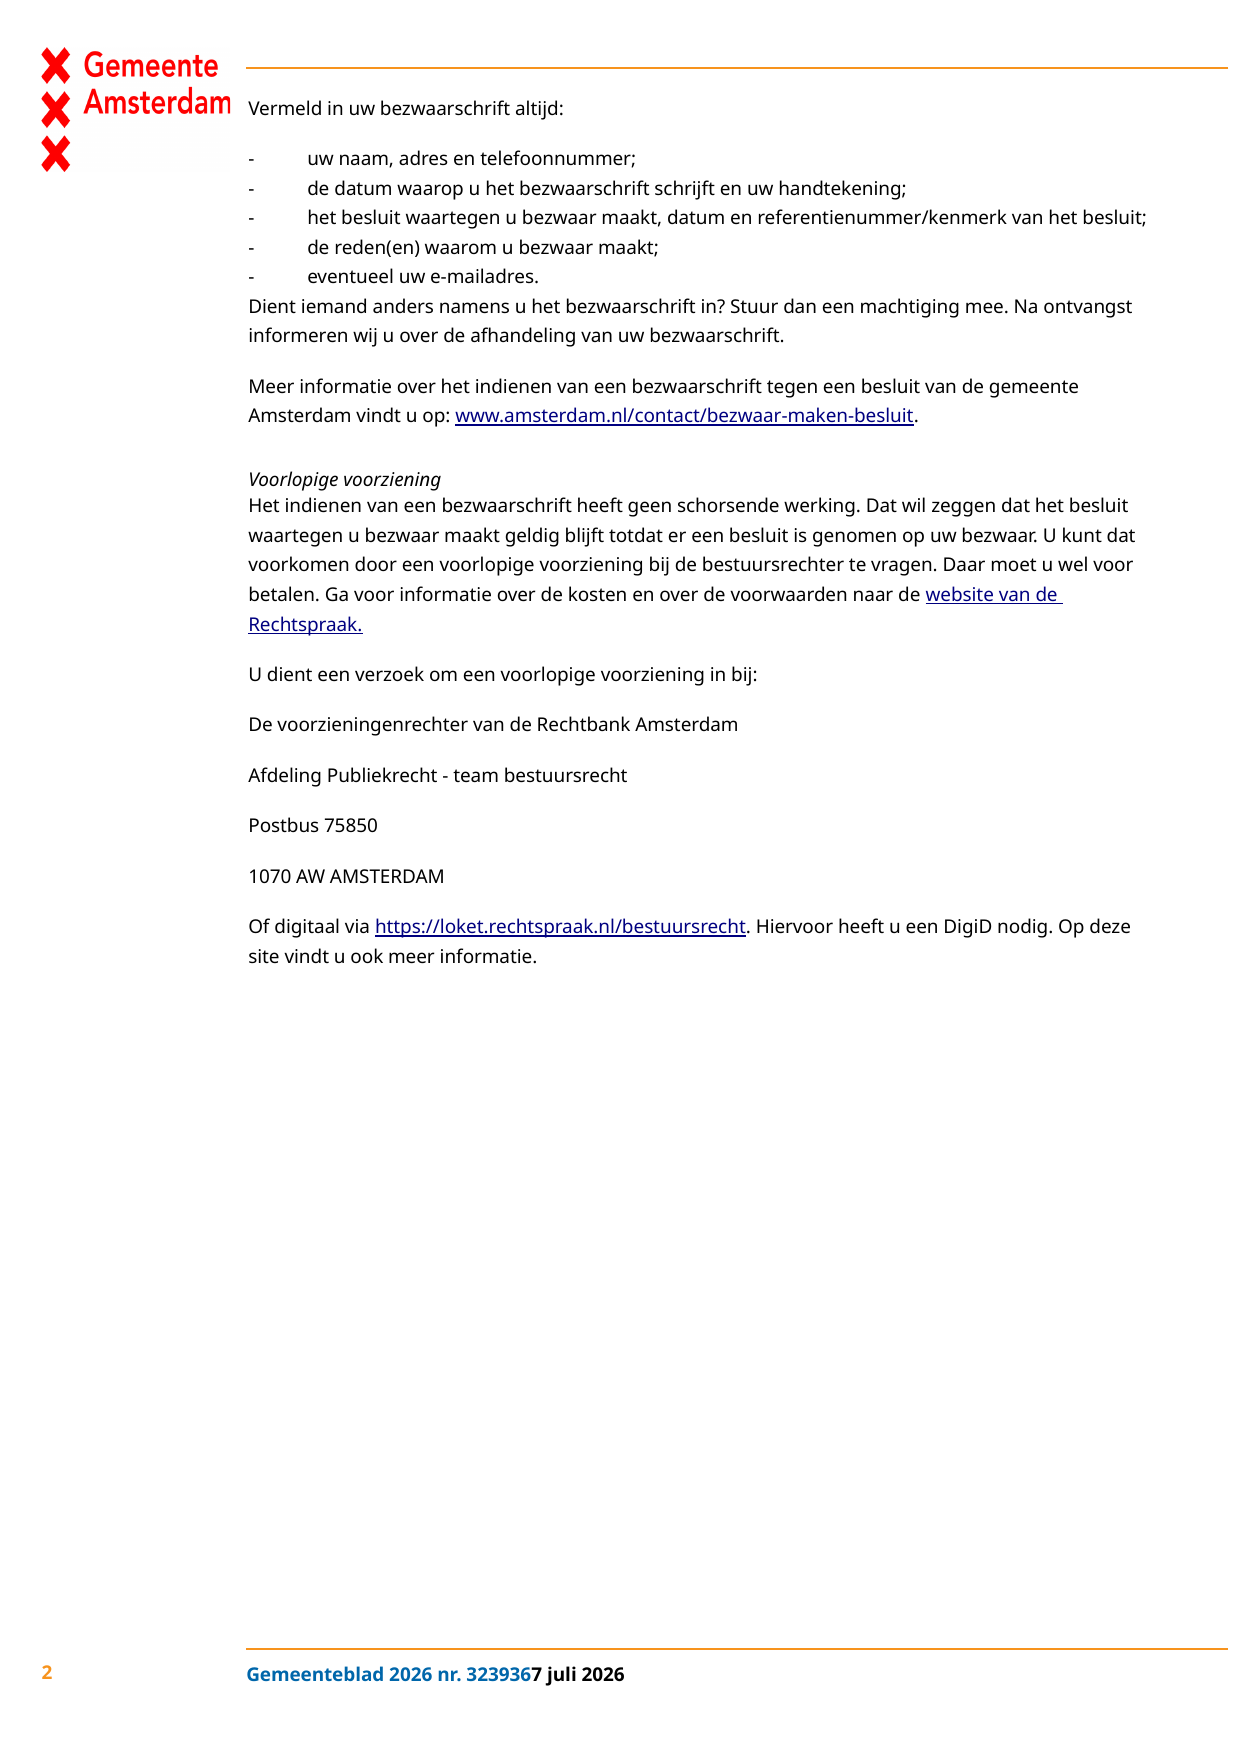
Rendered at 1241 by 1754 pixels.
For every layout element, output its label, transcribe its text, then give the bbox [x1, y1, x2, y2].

list eventueel uw e-mailadres. [248, 263, 1152, 289]
text U dient een verzoek om een voorlopige voorziening in bij: [248, 661, 1152, 687]
list de reden(en) waarom u bezwaar maakt; [248, 234, 1152, 260]
text De voorzieningenrechter van de Rechtbank Amsterdam [248, 712, 1152, 737]
text Afdeling Publiekrecht - team bestuursrecht [248, 762, 1152, 788]
text Of digitaal via https://loket.rechtspraak.nl/bestuursrecht. Hiervoor heeft u een DigiD nodig. Op deze site vindt u ook meer informatie. [248, 913, 1152, 968]
text Vermeld in uw bezwaarschrift altijd: [248, 95, 1152, 121]
list de datum waarop u het bezwaarschrift schrijft en uw handtekening; [248, 175, 1152, 201]
text Postbus 75850 [248, 812, 1152, 838]
picture [41, 47, 231, 172]
list uw naam, adres en telefoonnummer; [248, 145, 1152, 171]
text Dient iemand anders namens u het bezwaarschrift in? Stuur dan een machtiging mee. Na ontvangst informeren wij u over de afhandeling van uw bezwaarschrift. [248, 293, 1152, 348]
text 1070 AW AMSTERDAM [248, 863, 1152, 888]
text Meer informatie over het indienen van een bezwaarschrift tegen een besluit van de gemeente Amsterdam vindt u op: www.amsterdam.nl/contact/bezwaar-maken-besluit. [248, 373, 1152, 428]
list het besluit waartegen u bezwaar maakt, datum en referentienummer/kenmerk van het besluit; [248, 204, 1152, 230]
text Voorlopige voorziening [248, 467, 1152, 492]
text Het indienen van een bezwaarschrift heeft geen schorsende werking. Dat wil zeggen dat het besluit waartegen u bezwaar maakt geldig blijft totdat er een besluit is genomen op uw bezwaar. U kunt dat voorkomen door een voorlopige voorziening bij de bestuursrechter te vragen. Daar moet u wel voor betalen. Ga voor informatie over de kosten en over de voorwaarden naar de website van de Rechtspraak. [248, 492, 1152, 636]
